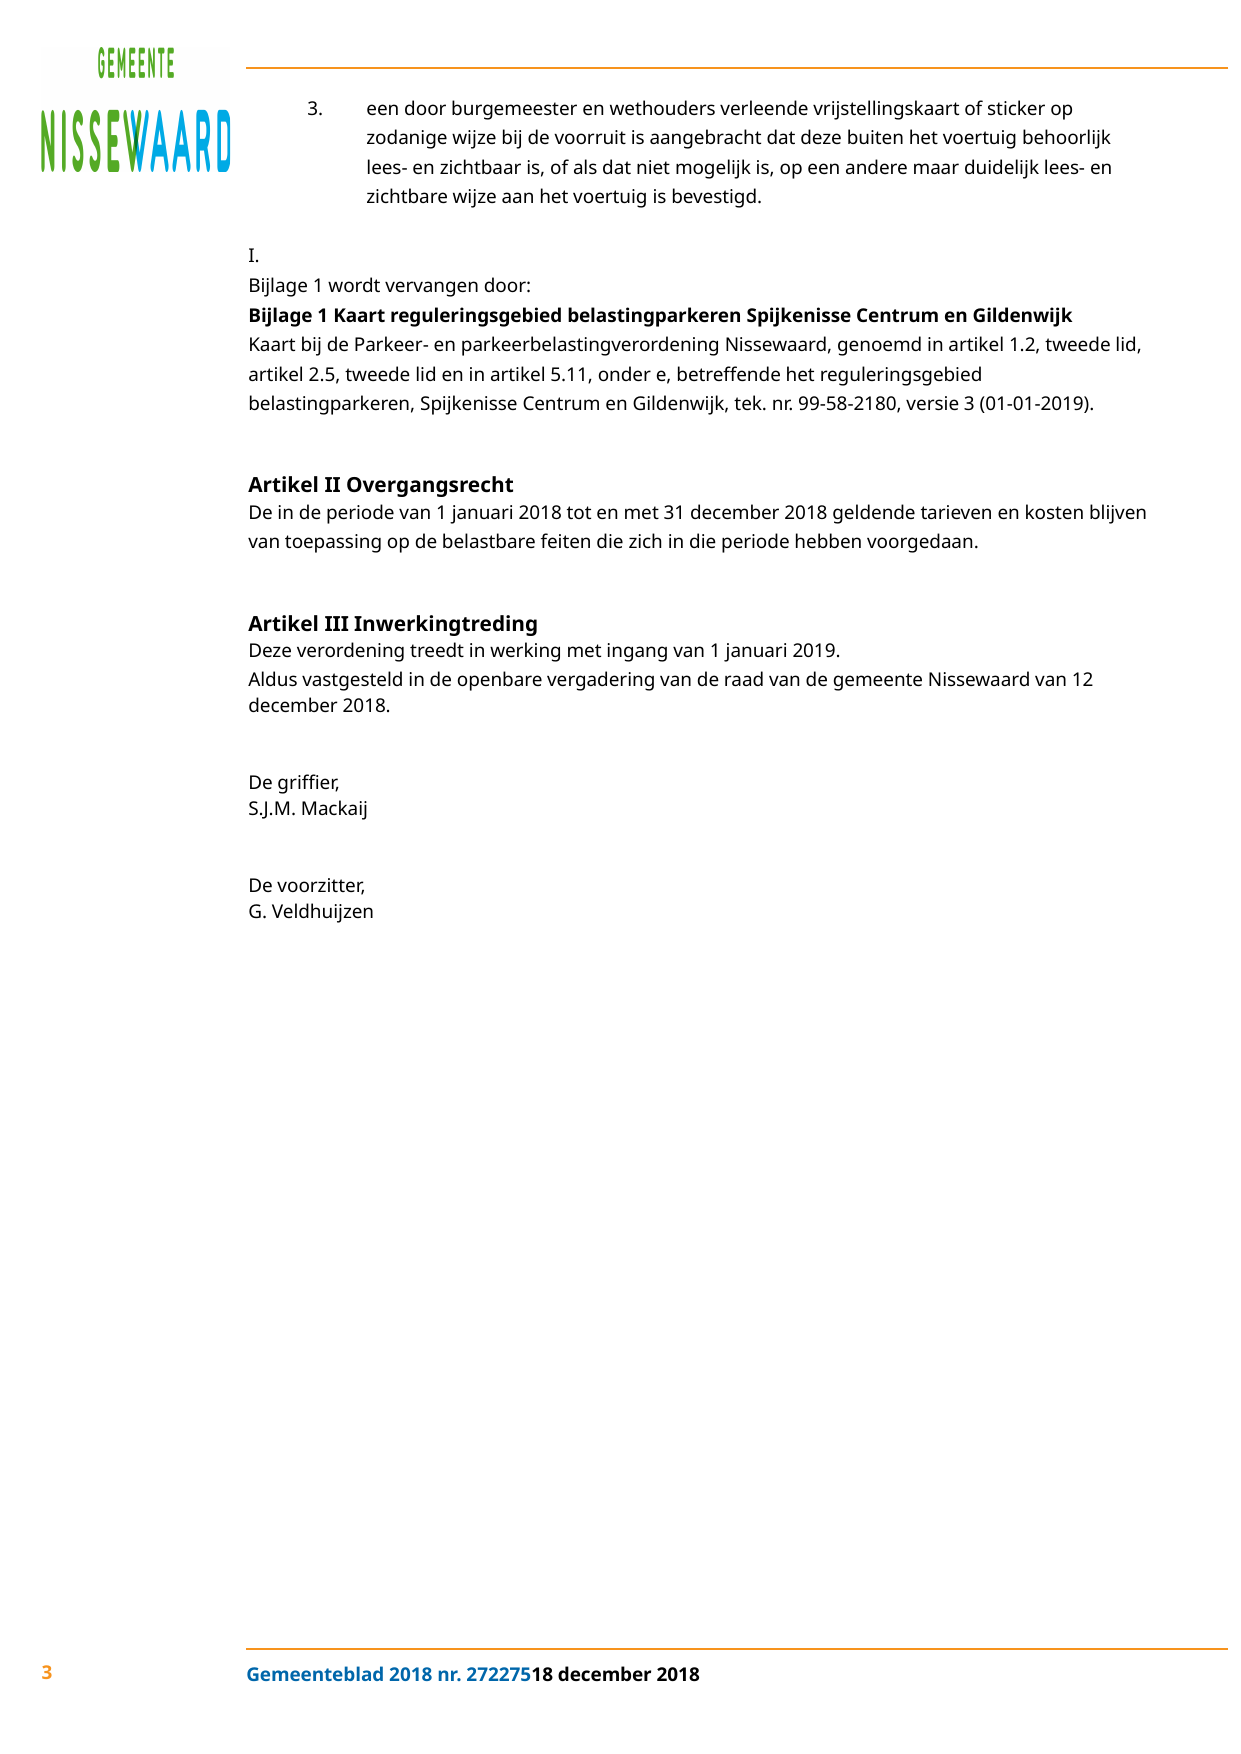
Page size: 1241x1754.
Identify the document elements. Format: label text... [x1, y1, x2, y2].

text Bijlage 1 Kaart reguleringsgebied belastingparkeren Spijkenisse Centrum en Gildenwijk [248, 302, 1152, 328]
text De in de periode van 1 januari 2018 tot en met 31 december 2018 geldende tarieven en kosten blijven van toepassing op de belastbare feiten die zich in die periode hebben voorgedaan. [248, 499, 1152, 554]
text De voorzitter, [248, 872, 1152, 898]
text S.J.M. Mackaij [248, 795, 1152, 821]
list een door burgemeester en wethouders verleende vrijstellingskaart of sticker op zodanige wijze bij de voorruit is aangebracht dat deze buiten het voertuig behoorlijk lees- en zichtbaar is, of als dat niet mogelijk is, op een andere maar duidelijk lees- en zichtbare wijze aan het voertuig is bevestigd. [307, 95, 1152, 209]
text Bijlage 1 wordt vervangen door: [248, 272, 1152, 298]
picture [41, 47, 231, 172]
text Artikel III Inwerkingtreding [248, 609, 1152, 637]
picture [200, 151, 206, 172]
picture [222, 122, 227, 160]
text I. [248, 243, 1152, 268]
text De griffier, [248, 769, 1152, 795]
text Aldus vastgesteld in de openbare vergadering van de raad van de gemeente Nissewaard van 12 december 2018. [248, 667, 1152, 718]
text Deze verordening treedt in werking met ingang van 1 januari 2019. [248, 637, 1152, 663]
picture [176, 157, 187, 172]
text Artikel II Overgangsrecht [248, 471, 1152, 499]
text Kaart bij de Parkeer- en parkeerbelastingverordening Nissewaard, genoemd in artikel 1.2, tweede lid, artikel 2.5, tweede lid en in artikel 5.11, onder e, betreffende het reguleringsgebied belastingparkeren, Spijkenisse Centrum en Gildenwijk, tek. nr. 99-58-2180, versie 3 (01-01-2019). [248, 331, 1152, 416]
picture [201, 122, 206, 138]
picture [154, 157, 165, 172]
text G. Veldhuijzen [248, 898, 1152, 924]
